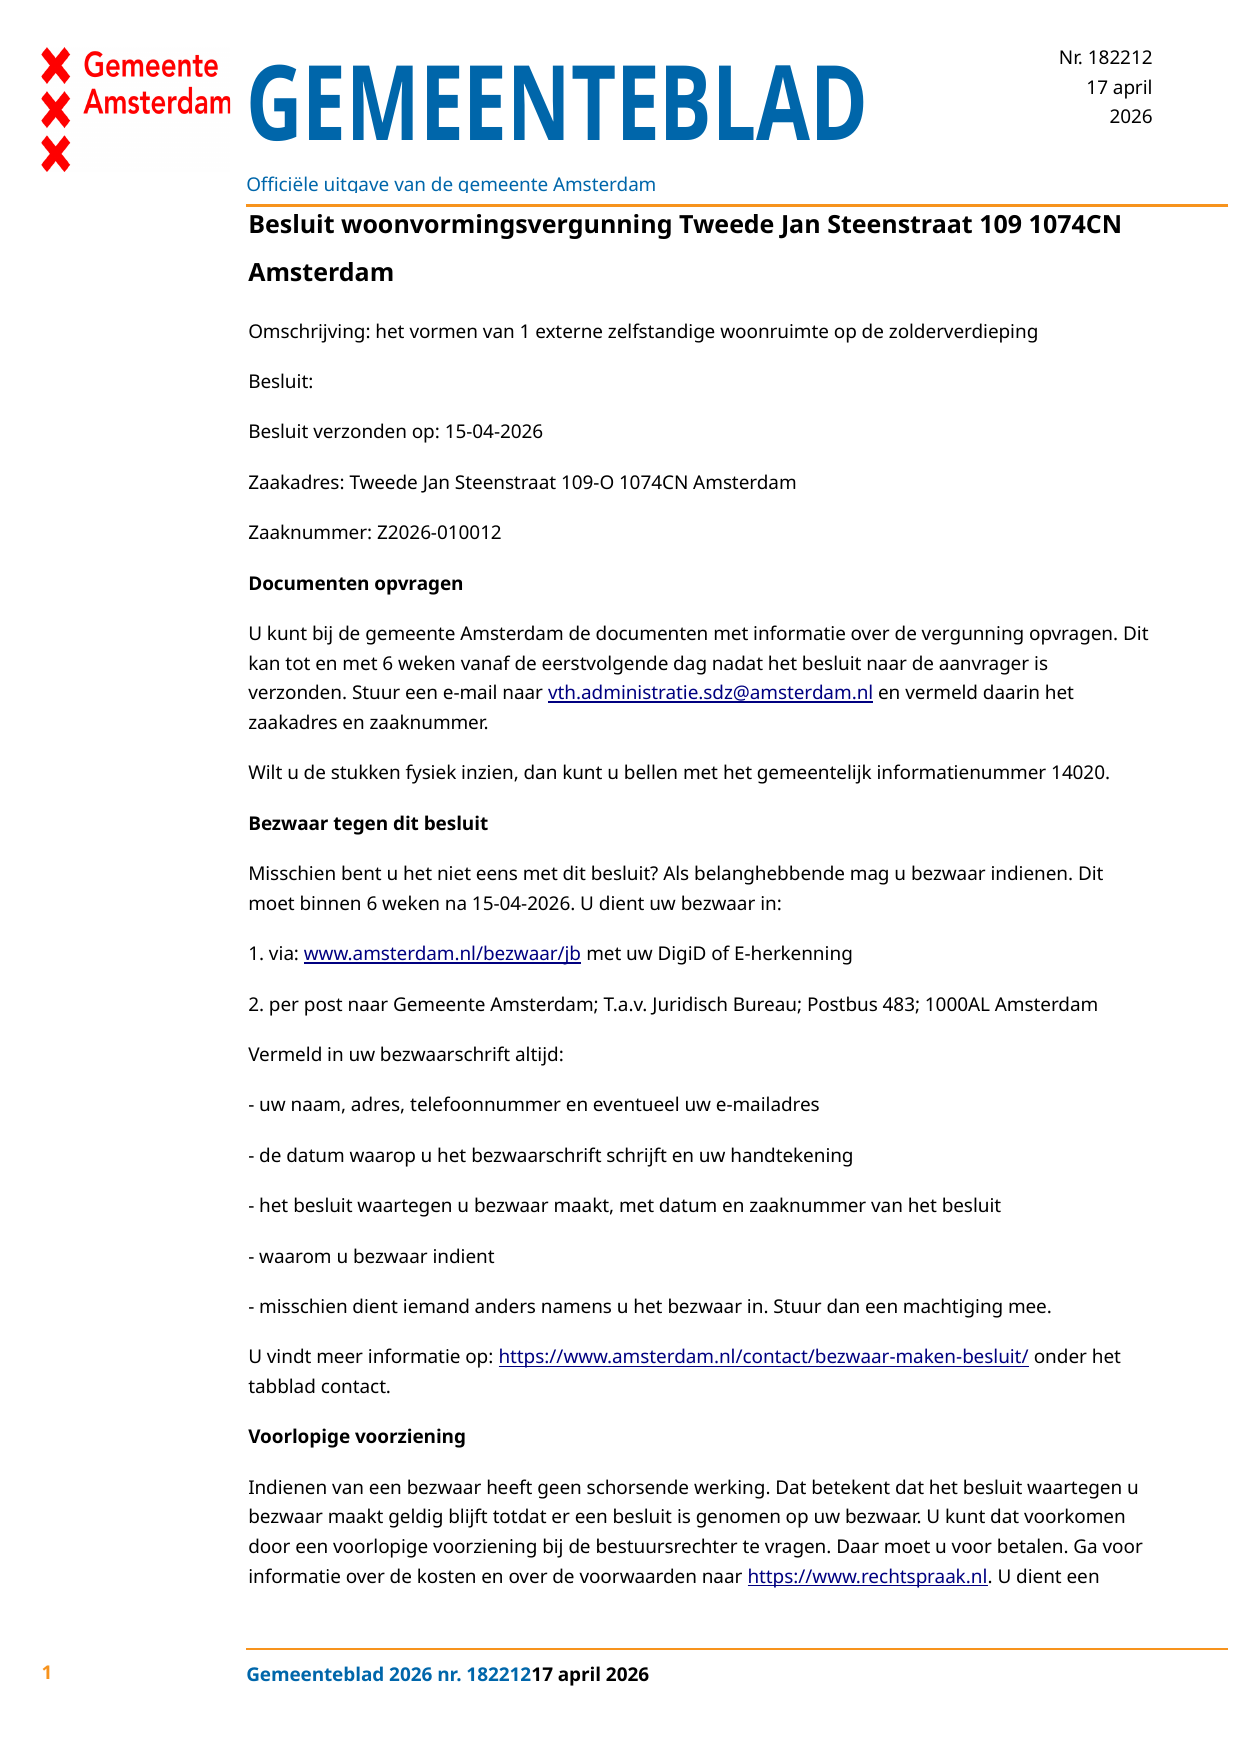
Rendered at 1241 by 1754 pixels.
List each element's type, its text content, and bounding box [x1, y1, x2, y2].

picture [41, 47, 231, 172]
text Besluit verzonden op: 15-04-2026 [248, 419, 1152, 444]
text Indienen van een bezwaar heeft geen schorsende werking. Dat betekent dat het besluit waartegen u bezwaar maakt geldig blijft totdat er een besluit is genomen op uw bezwaar. U kunt dat voorkomen door een voorlopige voorziening bij de bestuursrechter te vragen. Daar moet u voor betalen. Ga voor informatie over de kosten en over de voorwaarden naar https://www.rechtspraak.nl. U dient een [248, 1474, 1152, 1589]
text Zaaknummer: Z2026-010012 [248, 519, 1152, 545]
text Documenten opvragen [248, 570, 1152, 596]
text Besluit woonvormingsvergunning Tweede Jan Steenstraat 109 1074CN Amsterdam [248, 207, 1152, 288]
text Misschien bent u het niet eens met dit besluit? Als belanghebbende mag u bezwaar indienen. Dit moet binnen 6 weken na 15-04-2026. U dient uw bezwaar in: [248, 860, 1152, 916]
text Omschrijving: het vormen van 1 externe zelfstandige woonruimte op de zolderverdieping [248, 318, 1152, 344]
text Zaakadres: Tweede Jan Steenstraat 109-O 1074CN Amsterdam [248, 469, 1152, 495]
text 1. via: www.amsterdam.nl/bezwaar/jb met uw DigiD of E-herkenning [248, 940, 1152, 966]
text Bezwaar tegen dit besluit [248, 810, 1152, 836]
text - waarom u bezwaar indient [248, 1243, 1152, 1269]
text - uw naam, adres, telefoonnummer en eventueel uw e-mailadres [248, 1092, 1152, 1117]
text - de datum waarop u het bezwaarschrift schrijft en uw handtekening [248, 1142, 1152, 1168]
text - misschien dient iemand anders namens u het bezwaar in. Stuur dan een machtiging mee. [248, 1293, 1152, 1319]
text Vermeld in uw bezwaarschrift altijd: [248, 1041, 1152, 1067]
text Voorlopige voorziening [248, 1424, 1152, 1449]
text - het besluit waartegen u bezwaar maakt, met datum en zaaknummer van het besluit [248, 1192, 1152, 1218]
text U vindt meer informatie op: https://www.amsterdam.nl/contact/bezwaar-maken-besluit/ onder het tabblad contact. [248, 1344, 1152, 1399]
text U kunt bij de gemeente Amsterdam de documenten met informatie over de vergunning opvragen. Dit kan tot en met 6 weken vanaf de eerstvolgende dag nadat het besluit naar de aanvrager is verzonden. Stuur een e-mail naar vth.administratie.sdz@amsterdam.nl en vermeld daarin het zaakadres en zaaknummer. [248, 620, 1152, 735]
text 2. per post naar Gemeente Amsterdam; T.a.v. Juridisch Bureau; Postbus 483; 1000AL Amsterdam [248, 991, 1152, 1017]
text Besluit: [248, 368, 1152, 394]
text Wilt u de stukken fysiek inzien, dan kunt u bellen met het gemeentelijk informatienummer 14020. [248, 759, 1152, 785]
